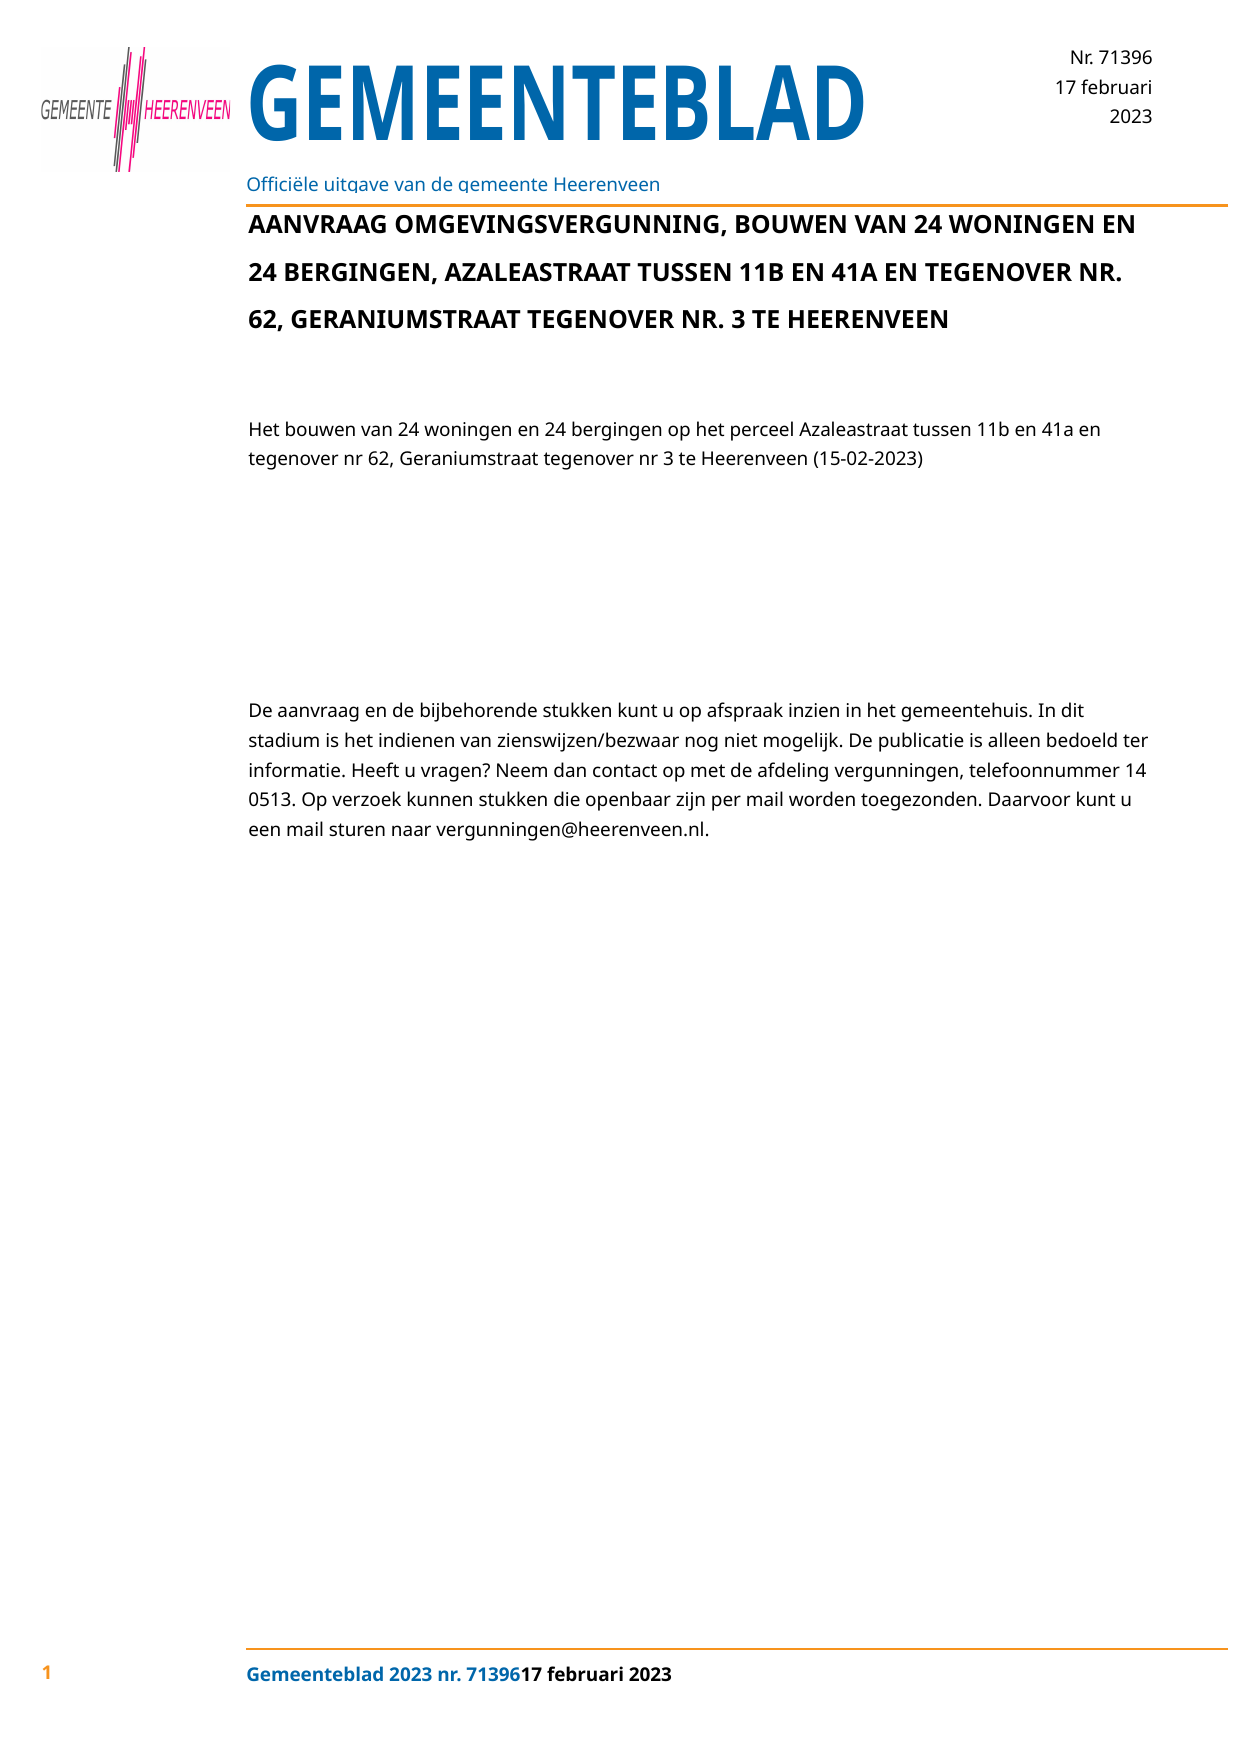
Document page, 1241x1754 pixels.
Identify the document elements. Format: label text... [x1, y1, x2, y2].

text De aanvraag en de bijbehorende stukken kunt u op afspraak inzien in het gemeentehuis. In dit stadium is het indienen van zienswijzen/bezwaar nog niet mogelijk. De publicatie is alleen bedoeld ter informatie. Heeft u vragen? Neem dan contact op met de afdeling vergunningen, telefoonnummer 14 0513. Op verzoek kunnen stukken die openbaar zijn per mail worden toegezonden. Daarvoor kunt u een mail sturen naar vergunningen@heerenveen.nl. [248, 698, 1152, 842]
text Het bouwen van 24 woningen en 24 bergingen op het perceel Azaleastraat tussen 11b en 41a en tegenover nr 62, Geraniumstraat tegenover nr 3 te Heerenveen (15-02-2023) [248, 416, 1152, 471]
picture [41, 47, 231, 172]
text AANVRAAG OMGEVINGSVERGUNNING, BOUWEN VAN 24 WONINGEN EN 24 BERGINGEN, AZALEASTRAAT TUSSEN 11B EN 41A EN TEGENOVER NR. 62, GERANIUMSTRAAT TEGENOVER NR. 3 TE HEERENVEEN [248, 207, 1152, 336]
